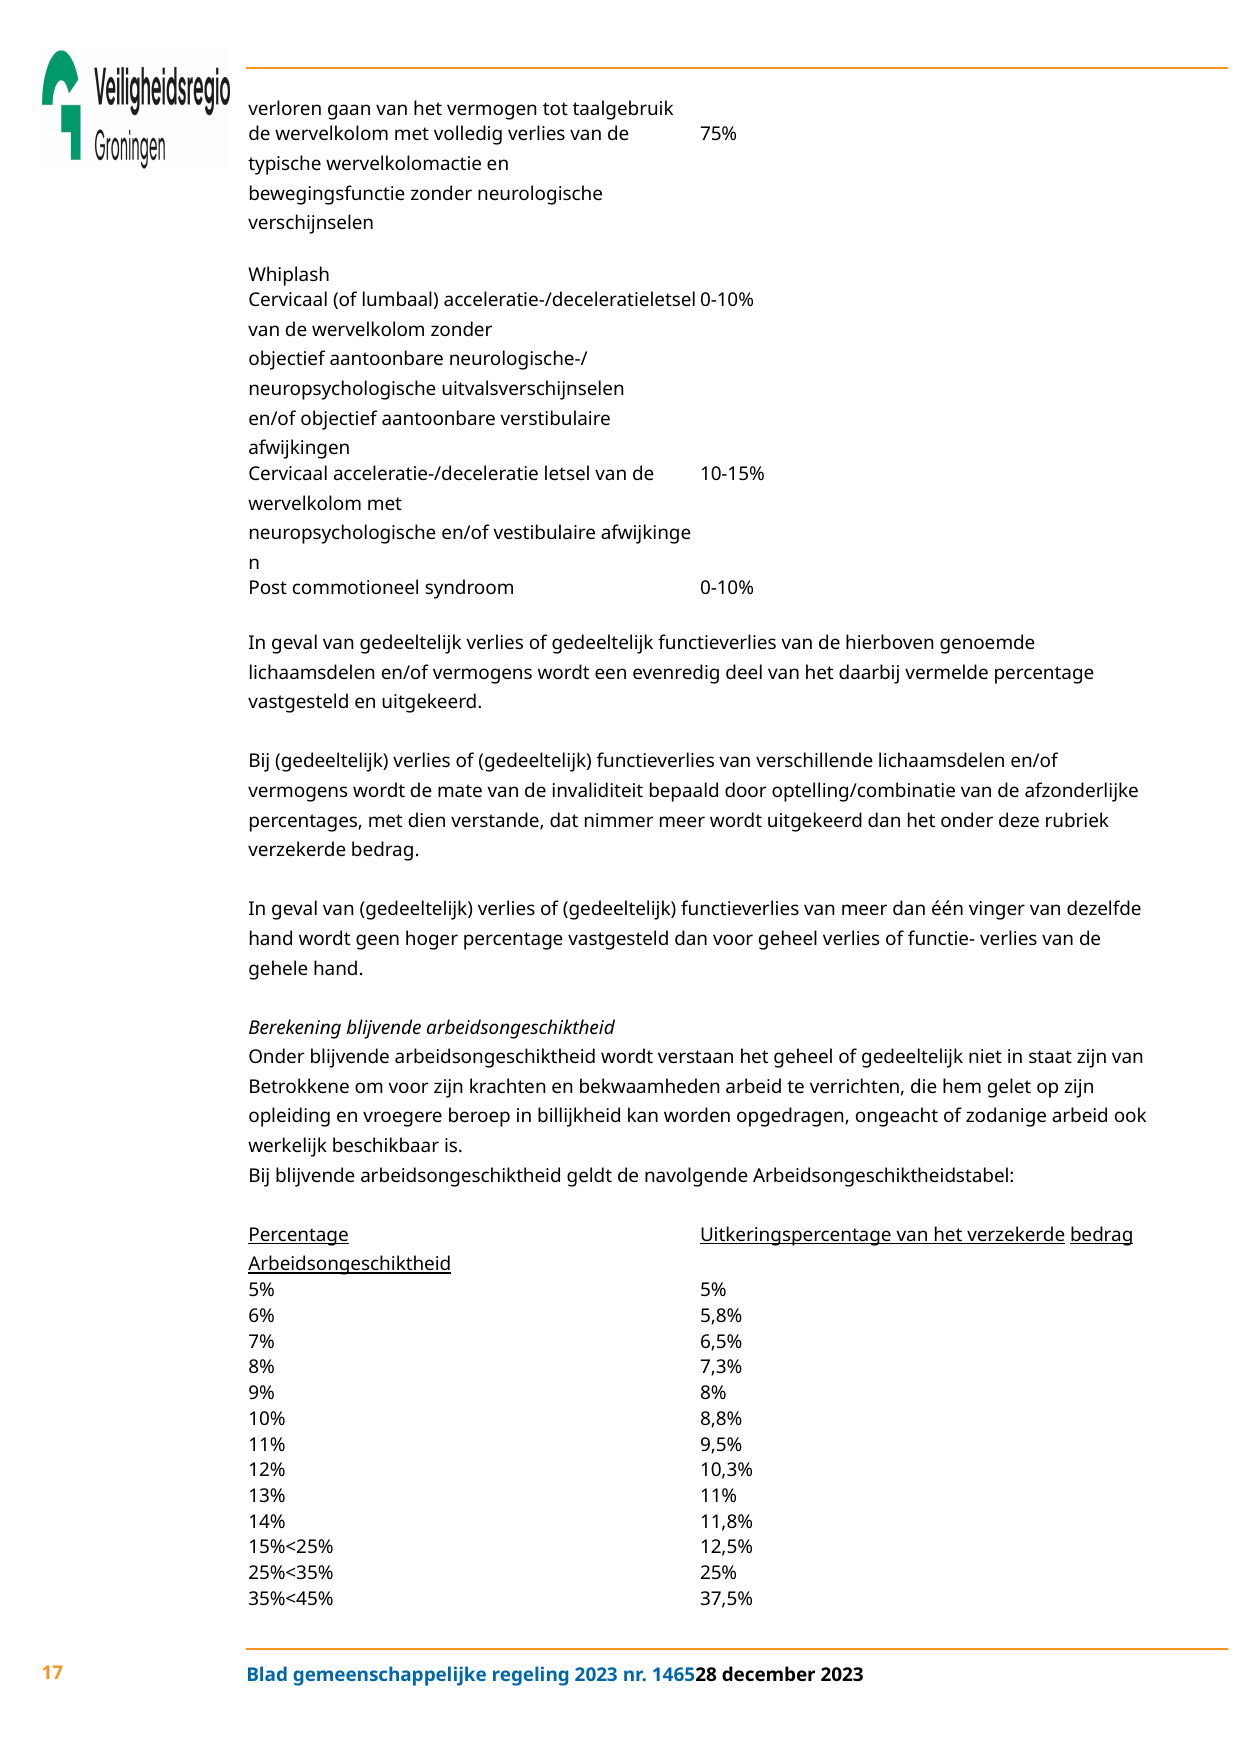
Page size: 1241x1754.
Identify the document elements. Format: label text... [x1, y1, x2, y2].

table_cell 37,5% [700, 1585, 1152, 1611]
table_cell 35%<45% [248, 1585, 700, 1611]
table_cell 5,8% [700, 1302, 1152, 1328]
table_cell [248, 235, 700, 261]
table_cell verloren gaan van het vermogen tot taalgebruik [248, 95, 700, 121]
table_cell [700, 261, 1152, 286]
table_cell 10% [248, 1405, 700, 1431]
table_cell 12,5% [700, 1534, 1152, 1559]
table_cell 7,3% [700, 1354, 1152, 1379]
table_cell 11,8% [700, 1508, 1152, 1534]
table_cell 9,5% [700, 1431, 1152, 1456]
table_cell 8% [700, 1379, 1152, 1405]
table_cell 15%<25% [248, 1534, 700, 1559]
table_cell 10,3% [700, 1456, 1152, 1482]
table_cell 9% [248, 1379, 700, 1405]
table_header Percentage Arbeidsongeschiktheid [248, 1221, 700, 1276]
table_cell 5% [700, 1276, 1152, 1302]
table_cell 8,8% [700, 1405, 1152, 1431]
table_cell 5% [248, 1276, 700, 1302]
table_cell Whiplash [248, 261, 700, 286]
table_cell 0-10% [700, 286, 1152, 460]
table_cell [700, 600, 1152, 626]
table_cell 6,5% [700, 1328, 1152, 1353]
table_cell Cervicaal acceleratie-/deceleratie letsel van de wervelkolom met neuropsychologische en/of vestibulaire afwijkingen [248, 460, 700, 574]
table_cell 11% [248, 1431, 700, 1456]
table_cell de wervelkolom met volledig verlies van de typische wervelkolomactie en bewegingsfunctie zonder neurologische verschijnselen [248, 121, 700, 235]
text Bij (gedeeltelijk) verlies of (gedeeltelijk) functieverlies van verschillende lichaamsdelen en/of vermogens wordt de mate van de invaliditeit bepaald door optelling/combinatie van de afzonderlijke percentages, met dien verstande, dat nimmer meer wordt uitgekeerd dan het onder deze rubriek verzekerde bedrag. [248, 748, 1152, 862]
table_cell 75% [700, 121, 1152, 235]
table_cell Cervicaal (of lumbaal) acceleratie-/deceleratieletsel van de wervelkolom zonder objectief aantoonbare neurologische-/neuropsychologische uitvalsverschijnselen en/of objectief aantoonbare verstibulaire afwijkingen [248, 286, 700, 460]
text In geval van (gedeeltelijk) verlies of (gedeeltelijk) functieverlies van meer dan één vinger van dezelfde hand wordt geen hoger percentage vastgesteld dan voor geheel verlies of functie- verlies van de gehele hand. [248, 896, 1152, 980]
table_cell [248, 600, 700, 626]
table_cell 14% [248, 1508, 700, 1534]
picture [41, 47, 231, 172]
table_cell [700, 95, 1152, 121]
table_cell 12% [248, 1456, 700, 1482]
table_cell 7% [248, 1328, 700, 1353]
text Bij blijvende arbeidsongeschiktheid geldt de navolgende Arbeidsongeschiktheidstabel: [248, 1162, 1152, 1187]
table_cell 13% [248, 1482, 700, 1508]
text Onder blijvende arbeidsongeschiktheid wordt verstaan het geheel of gedeeltelijk niet in staat zijn van Betrokkene om voor zijn krachten en bekwaamheden arbeid te verrichten, die hem gelet op zijn opleiding en vroegere beroep in billijkheid kan worden opgedragen, ongeacht of zodanige arbeid ook werkelijk beschikbaar is. [248, 1043, 1152, 1158]
text Berekening blijvende arbeidsongeschiktheid [248, 1014, 1152, 1039]
text In geval van gedeeltelijk verlies of gedeeltelijk functieverlies van de hierboven genoemde lichaamsdelen en/of vermogens wordt een evenredig deel van het daarbij vermelde percentage vastgesteld en uitgekeerd. [248, 629, 1152, 714]
table_cell [700, 235, 1152, 261]
table_cell 25% [700, 1559, 1152, 1585]
table_cell 8% [248, 1354, 700, 1379]
table_cell 25%<35% [248, 1559, 700, 1585]
table_cell 0-10% [700, 575, 1152, 600]
table_header Uitkeringspercentage van het verzekerde bedrag [700, 1221, 1152, 1276]
table_cell Post commotioneel syndroom [248, 575, 700, 600]
table_cell 10-15% [700, 460, 1152, 574]
table_cell 11% [700, 1482, 1152, 1508]
table_cell 6% [248, 1302, 700, 1328]
